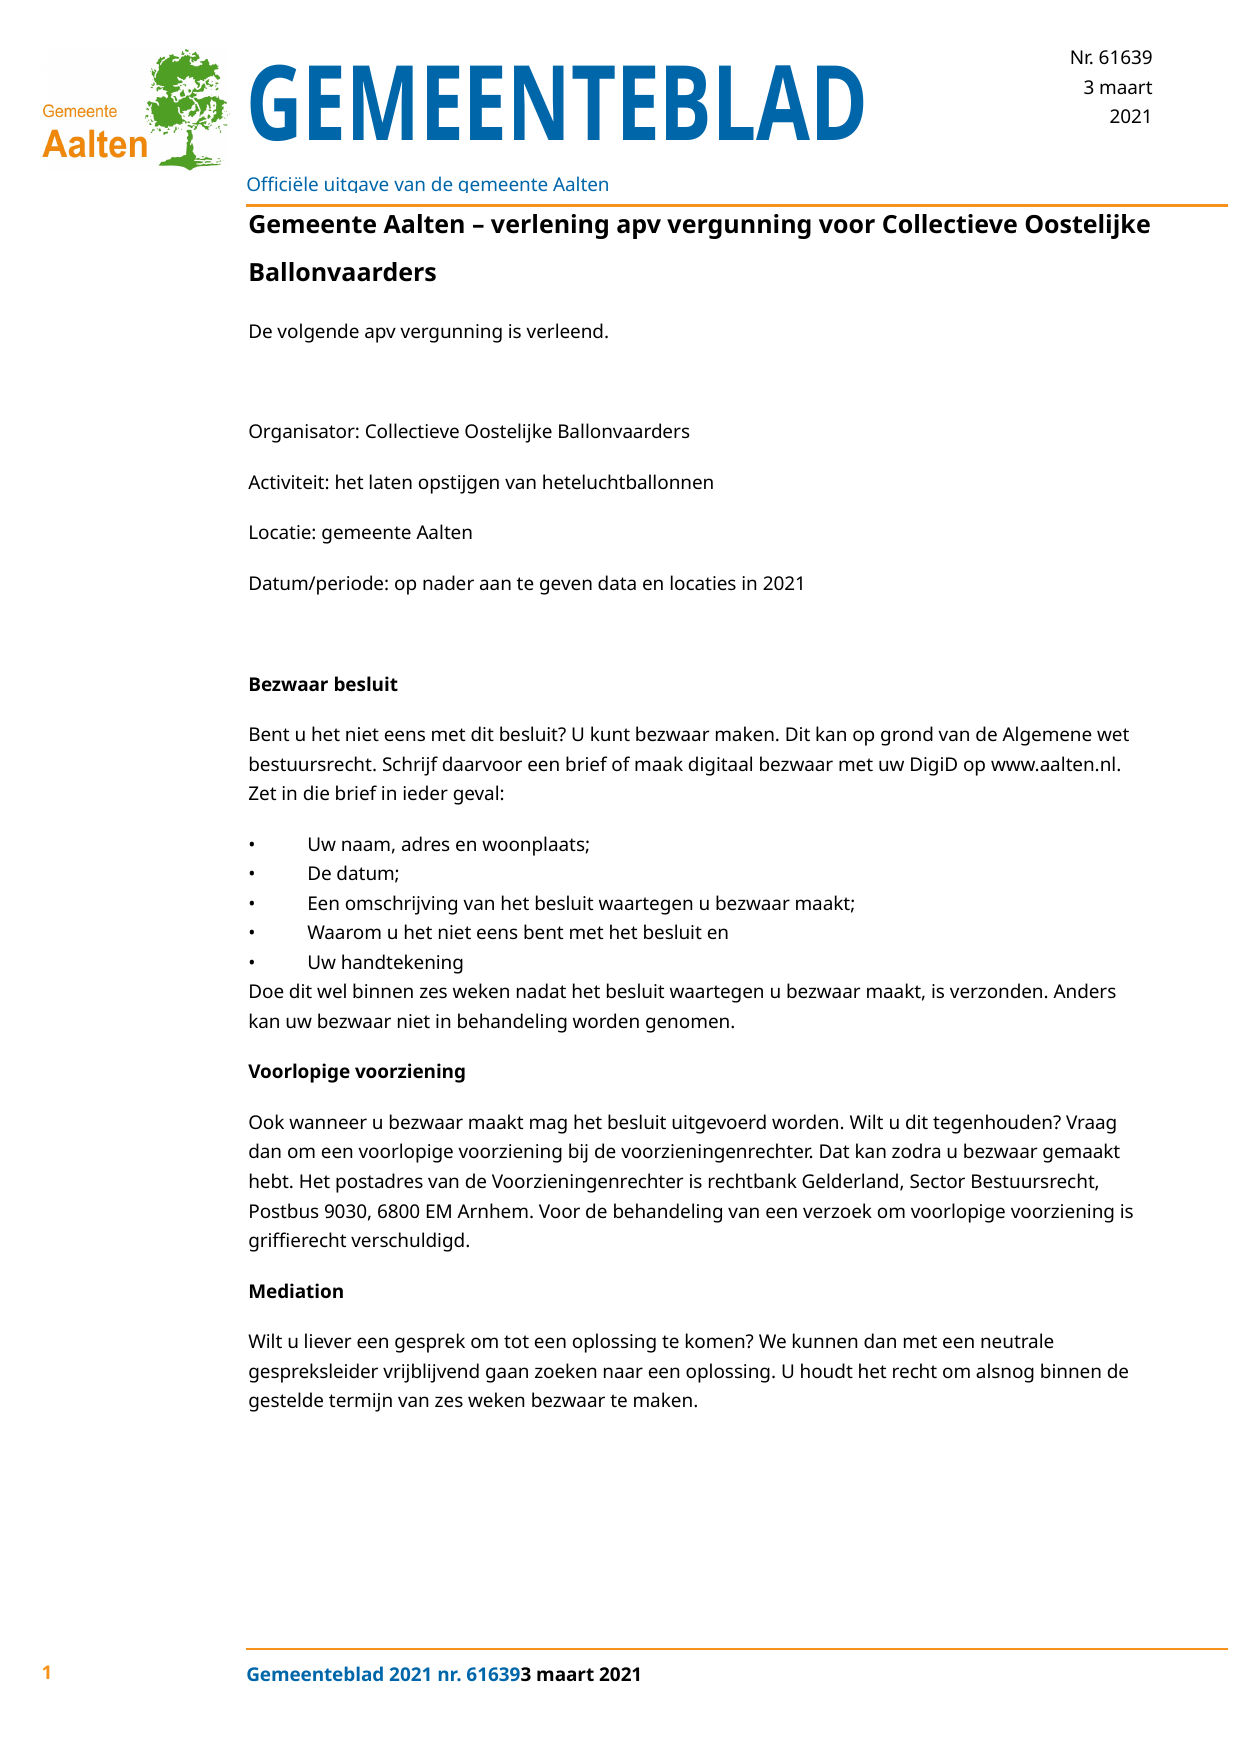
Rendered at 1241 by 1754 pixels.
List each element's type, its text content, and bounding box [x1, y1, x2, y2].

text Organisator: Collectieve Oostelijke Ballonvaarders [248, 419, 1152, 444]
list Uw handtekening [248, 949, 1152, 975]
list Waarom u het niet eens bent met het besluit en [248, 919, 1152, 945]
text Wilt u liever een gesprek om tot een oplossing te komen? We kunnen dan met een neutrale gespreksleider vrijblijvend gaan zoeken naar een oplossing. U houdt het recht om alsnog binnen de gestelde termijn van zes weken bezwaar te maken. [248, 1328, 1152, 1413]
text Datum/periode: op nader aan te geven data en locaties in 2021 [248, 570, 1152, 596]
text Bent u het niet eens met dit besluit? U kunt bezwaar maken. Dit kan op grond van de Algemene wet bestuursrecht. Schrijf daarvoor een brief of maak digitaal bezwaar met uw DigiD op www.aalten.nl. Zet in die brief in ieder geval: [248, 721, 1152, 806]
text Ook wanneer u bezwaar maakt mag het besluit uitgevoerd worden. Wilt u dit tegenhouden? Vraag dan om een voorlopige voorziening bij de voorzieningenrechter. Dat kan zodra u bezwaar gemaakt hebt. Het postadres van de Voorzieningenrechter is rechtbank Gelderland, Sector Bestuursrecht, Postbus 9030, 6800 EM Arnhem. Voor de behandeling van een verzoek om voorlopige voorziening is griffierecht verschuldigd. [248, 1109, 1152, 1253]
list De datum; [248, 860, 1152, 886]
list Een omschrijving van het besluit waartegen u bezwaar maakt; [248, 890, 1152, 916]
picture [41, 47, 231, 172]
text Doe dit wel binnen zes weken nadat het besluit waartegen u bezwaar maakt, is verzonden. Anders kan uw bezwaar niet in behandeling worden genomen. [248, 979, 1152, 1034]
text Voorlopige voorziening [248, 1059, 1152, 1084]
text De volgende apv vergunning is verleend. [248, 318, 1152, 344]
text Bezwaar besluit [248, 671, 1152, 697]
list Uw naam, adres en woonplaats; [248, 831, 1152, 857]
text Activiteit: het laten opstijgen van heteluchtballonnen [248, 469, 1152, 495]
text Locatie: gemeente Aalten [248, 519, 1152, 545]
text Mediation [248, 1278, 1152, 1304]
text Gemeente Aalten – verlening apv vergunning voor Collectieve Oostelijke Ballonvaarders [248, 207, 1152, 288]
